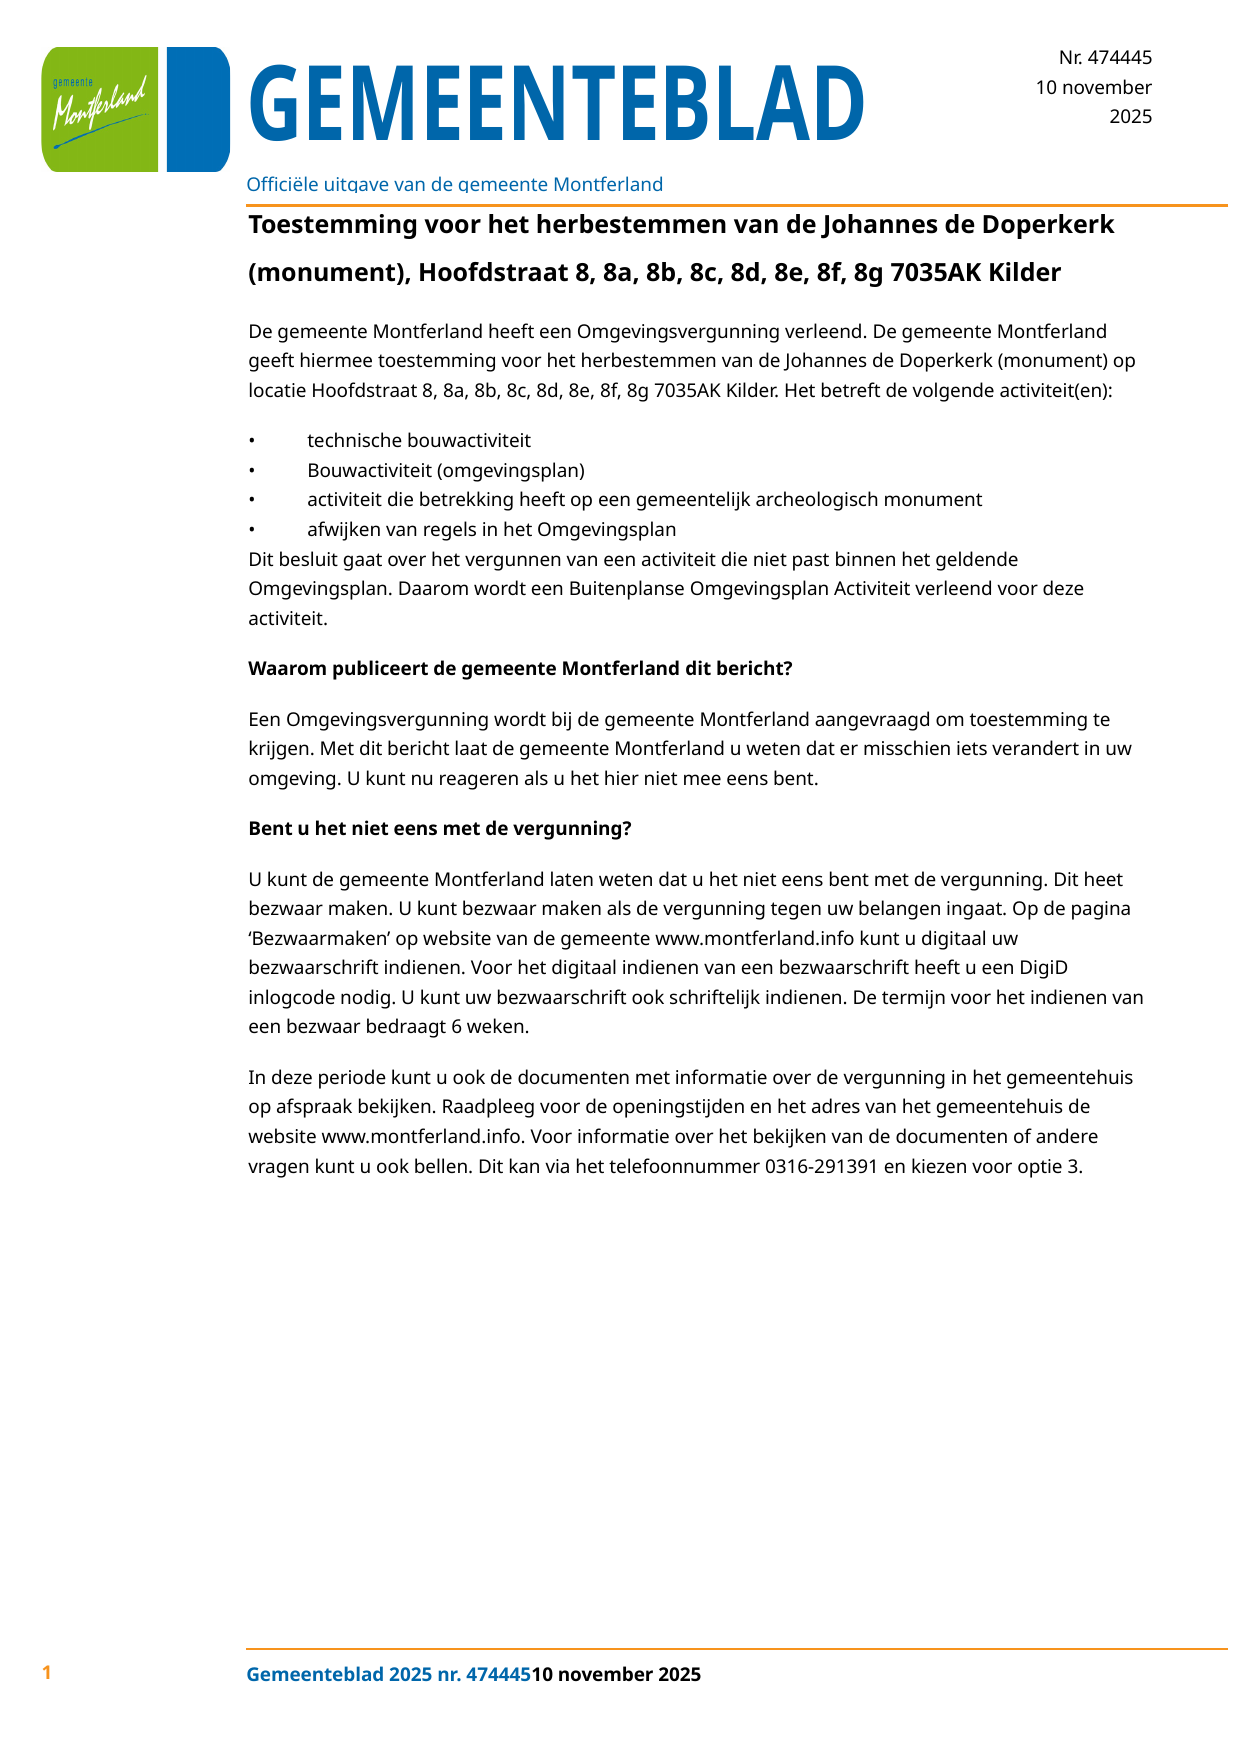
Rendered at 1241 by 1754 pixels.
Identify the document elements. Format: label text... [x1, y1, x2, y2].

text Dit besluit gaat over het vergunnen van een activiteit die niet past binnen het geldende Omgevingsplan. Daarom wordt een Buitenplanse Omgevingsplan Activiteit verleend voor deze activiteit. [248, 546, 1152, 631]
text Een Omgevingsvergunning wordt bij de gemeente Montferland aangevraagd om toestemming te krijgen. Met dit bericht laat de gemeente Montferland u weten dat er misschien iets verandert in uw omgeving. U kunt nu reageren als u het hier niet mee eens bent. [248, 706, 1152, 791]
text Waarom publiceert de gemeente Montferland dit bericht? [248, 655, 1152, 681]
text U kunt de gemeente Montferland laten weten dat u het niet eens bent met de vergunning. Dit heet bezwaar maken. U kunt bezwaar maken als de vergunning tegen uw belangen ingaat. Op de pagina ‘Bezwaarmaken’ op website van de gemeente www.montferland.info kunt u digitaal uw bezwaarschrift indienen. Voor het digitaal indienen van een bezwaarschrift heeft u een DigiD inlogcode nodig. U kunt uw bezwaarschrift ook schriftelijk indienen. De termijn voor het indienen van een bezwaar bedraagt 6 weken. [248, 866, 1152, 1039]
text Bent u het niet eens met de vergunning? [248, 815, 1152, 841]
text De gemeente Montferland heeft een Omgevingsvergunning verleend. De gemeente Montferland geeft hiermee toestemming voor het herbestemmen van de Johannes de Doperkerk (monument) op locatie Hoofdstraat 8, 8a, 8b, 8c, 8d, 8e, 8f, 8g 7035AK Kilder. Het betreft de volgende activiteit(en): [248, 318, 1152, 403]
picture [41, 47, 231, 172]
list technische bouwactiviteit [248, 427, 1152, 453]
list activiteit die betrekking heeft op een gemeentelijk archeologisch monument [248, 487, 1152, 512]
text Toestemming voor het herbestemmen van de Johannes de Doperkerk (monument), Hoofdstraat 8, 8a, 8b, 8c, 8d, 8e, 8f, 8g 7035AK Kilder [248, 207, 1152, 288]
text In deze periode kunt u ook de documenten met informatie over de vergunning in het gemeentehuis op afspraak bekijken. Raadpleeg voor de openingstijden en het adres van het gemeentehuis de website www.montferland.info. Voor informatie over het bekijken van de documenten of andere vragen kunt u ook bellen. Dit kan via het telefoonnummer 0316-291391 en kiezen voor optie 3. [248, 1064, 1152, 1179]
list afwijken van regels in het Omgevingsplan [248, 516, 1152, 542]
list Bouwactiviteit (omgevingsplan) [248, 457, 1152, 483]
